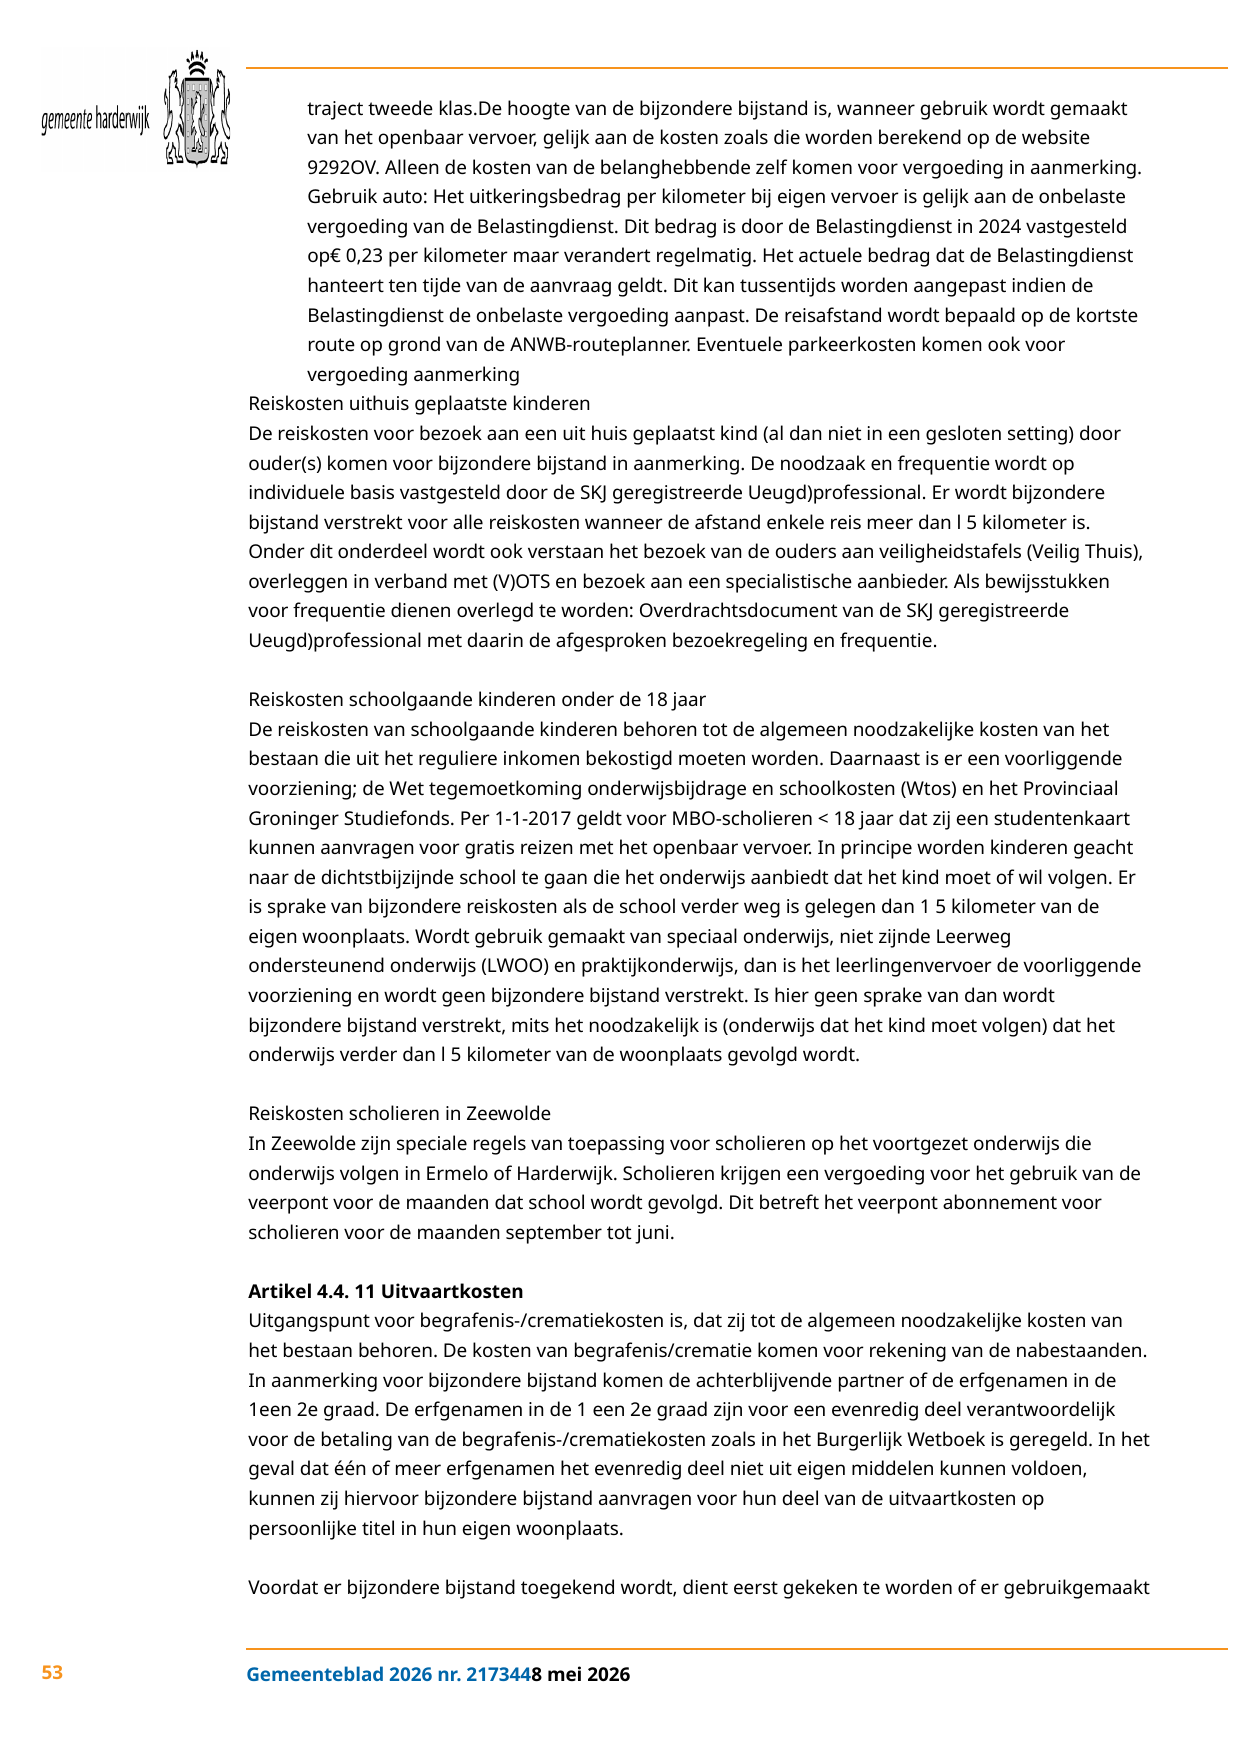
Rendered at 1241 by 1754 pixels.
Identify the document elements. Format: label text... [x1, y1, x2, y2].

list Gebruik auto: Het uitkeringsbedrag per kilometer bij eigen vervoer is gelijk aan de onbelaste vergoeding van de Belastingdienst. Dit bedrag is door de Belastingdienst in 2024 vastgesteld op€ 0,23 per kilometer maar verandert regelmatig. Het actuele bedrag dat de Belastingdienst hanteert ten tijde van de aanvraag geldt. Dit kan tussentijds worden aangepast indien de Belastingdienst de onbelaste vergoeding aanpast. De reisafstand wordt bepaald op de kortste route op grond van de ANWB-routeplanner. Eventuele parkeerkosten komen ook voor vergoeding aanmerking [248, 183, 1152, 387]
list traject tweede klas.De hoogte van de bijzondere bijstand is, wanneer gebruik wordt gemaakt van het openbaar vervoer, gelijk aan de kosten zoals die worden berekend op de website 9292OV. Alleen de kosten van de belanghebbende zelf komen voor vergoeding in aanmerking. [248, 95, 1152, 180]
text Uitgangspunt voor begrafenis-/crematiekosten is, dat zij tot de algemeen noodzakelijke kosten van het bestaan behoren. De kosten van begrafenis/crematie komen voor rekening van de nabestaanden. In aanmerking voor bijzondere bijstand komen de achterblijvende partner of de erfgenamen in de 1een 2e graad. De erfgenamen in de 1 een 2e graad zijn voor een evenredig deel verantwoordelijk voor de betaling van de begrafenis-/crematiekosten zoals in het Burgerlijk Wetboek is geregeld. In het geval dat één of meer erfgenamen het evenredig deel niet uit eigen middelen kunnen voldoen, kunnen zij hiervoor bijzondere bijstand aanvragen voor hun deel van de uitvaartkosten op persoonlijke titel in hun eigen woonplaats. [248, 1308, 1152, 1541]
text Reiskosten uithuis geplaatste kinderen [248, 391, 1152, 416]
text Artikel 4.4. 11 Uitvaartkosten [248, 1278, 1152, 1304]
text Voordat er bijzondere bijstand toegekend wordt, dient eerst gekeken te worden of er gebruikgemaakt [248, 1574, 1152, 1600]
text De reiskosten van schoolgaande kinderen behoren tot de algemeen noodzakelijke kosten van het bestaan die uit het reguliere inkomen bekostigd moeten worden. Daarnaast is er een voorliggende voorziening; de Wet tegemoetkoming onderwijsbijdrage en schoolkosten (Wtos) en het Provinciaal Groninger Studiefonds. Per 1-1-2017 geldt voor MBO-scholieren < 18 jaar dat zij een studentenkaart kunnen aanvragen voor gratis reizen met het openbaar vervoer. In principe worden kinderen geacht naar de dichtstbijzijnde school te gaan die het onderwijs aanbiedt dat het kind moet of wil volgen. Er is sprake van bijzondere reiskosten als de school verder weg is gelegen dan 1 5 kilometer van de eigen woonplaats. Wordt gebruik gemaakt van speciaal onderwijs, niet zijnde Leerweg ondersteunend onderwijs (LWOO) en praktijkonderwijs, dan is het leerlingenvervoer de voorliggende voorziening en wordt geen bijzondere bijstand verstrekt. Is hier geen sprake van dan wordt bijzondere bijstand verstrekt, mits het noodzakelijk is (onderwijs dat het kind moet volgen) dat het onderwijs verder dan l 5 kilometer van de woonplaats gevolgd wordt. [248, 716, 1152, 1067]
text Reiskosten schoolgaande kinderen onder de 18 jaar [248, 686, 1152, 712]
text Reiskosten scholieren in Zeewolde [248, 1101, 1152, 1126]
picture [41, 47, 231, 172]
text De reiskosten voor bezoek aan een uit huis geplaatst kind (al dan niet in een gesloten setting) door ouder(s) komen voor bijzondere bijstand in aanmerking. De noodzaak en frequentie wordt op individuele basis vastgesteld door de SKJ geregistreerde Ueugd)professional. Er wordt bijzondere bijstand verstrekt voor alle reiskosten wanneer de afstand enkele reis meer dan l 5 kilometer is. Onder dit onderdeel wordt ook verstaan het bezoek van de ouders aan veiligheidstafels (Veilig Thuis), overleggen in verband met (V)OTS en bezoek aan een specialistische aanbieder. Als bewijsstukken voor frequentie dienen overlegd te worden: Overdrachtsdocument van de SKJ geregistreerde Ueugd)professional met daarin de afgesproken bezoekregeling en frequentie. [248, 420, 1152, 653]
text In Zeewolde zijn speciale regels van toepassing voor scholieren op het voortgezet onderwijs die onderwijs volgen in Ermelo of Harderwijk. Scholieren krijgen een vergoeding voor het gebruik van de veerpont voor de maanden dat school wordt gevolgd. Dit betreft het veerpont abonnement voor scholieren voor de maanden september tot juni. [248, 1130, 1152, 1245]
